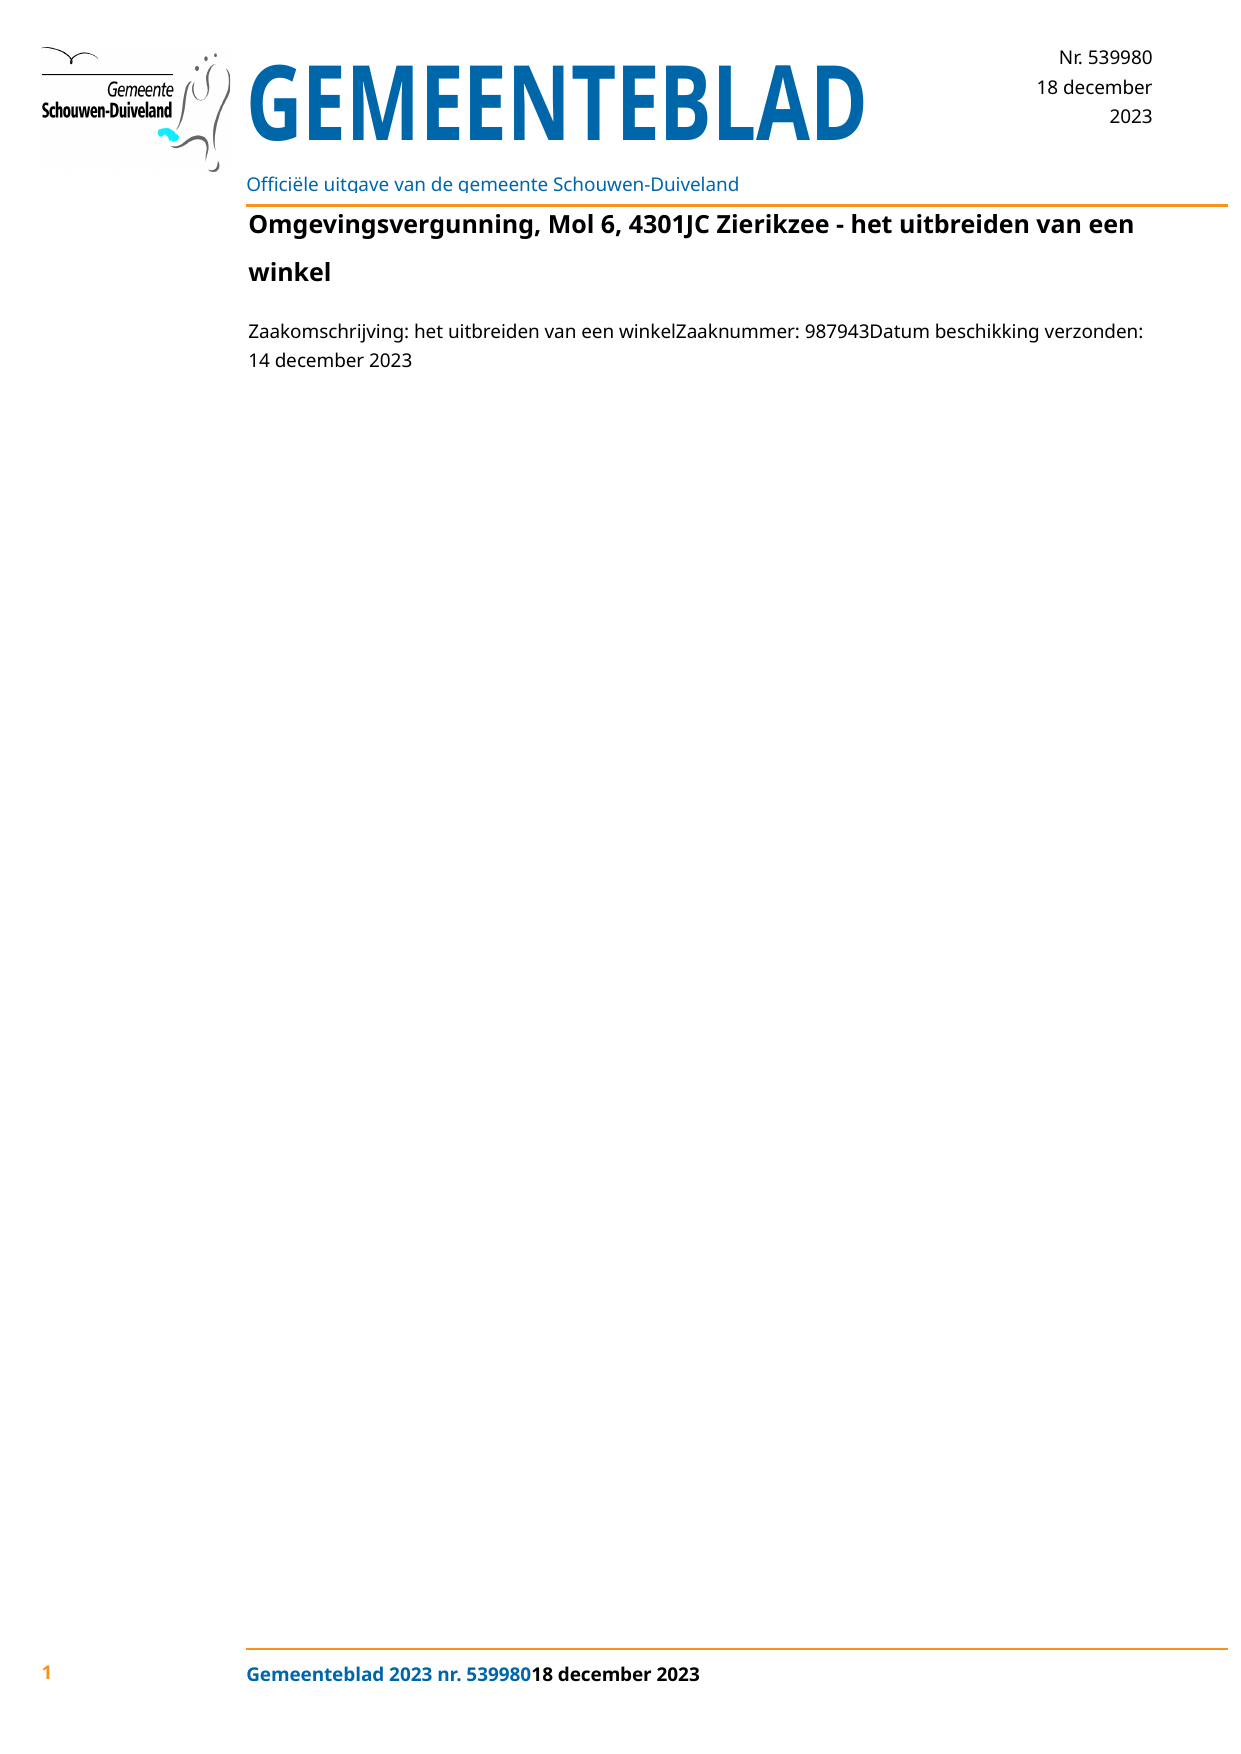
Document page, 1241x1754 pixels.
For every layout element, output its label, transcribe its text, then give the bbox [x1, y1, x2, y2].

text Zaakomschrijving: het uitbreiden van een winkelZaaknummer: 987943Datum beschikking verzonden: 14 december 2023 [248, 318, 1152, 373]
text Omgevingsvergunning, Mol 6, 4301JC Zierikzee - het uitbreiden van een winkel [248, 207, 1152, 288]
picture [41, 47, 231, 172]
